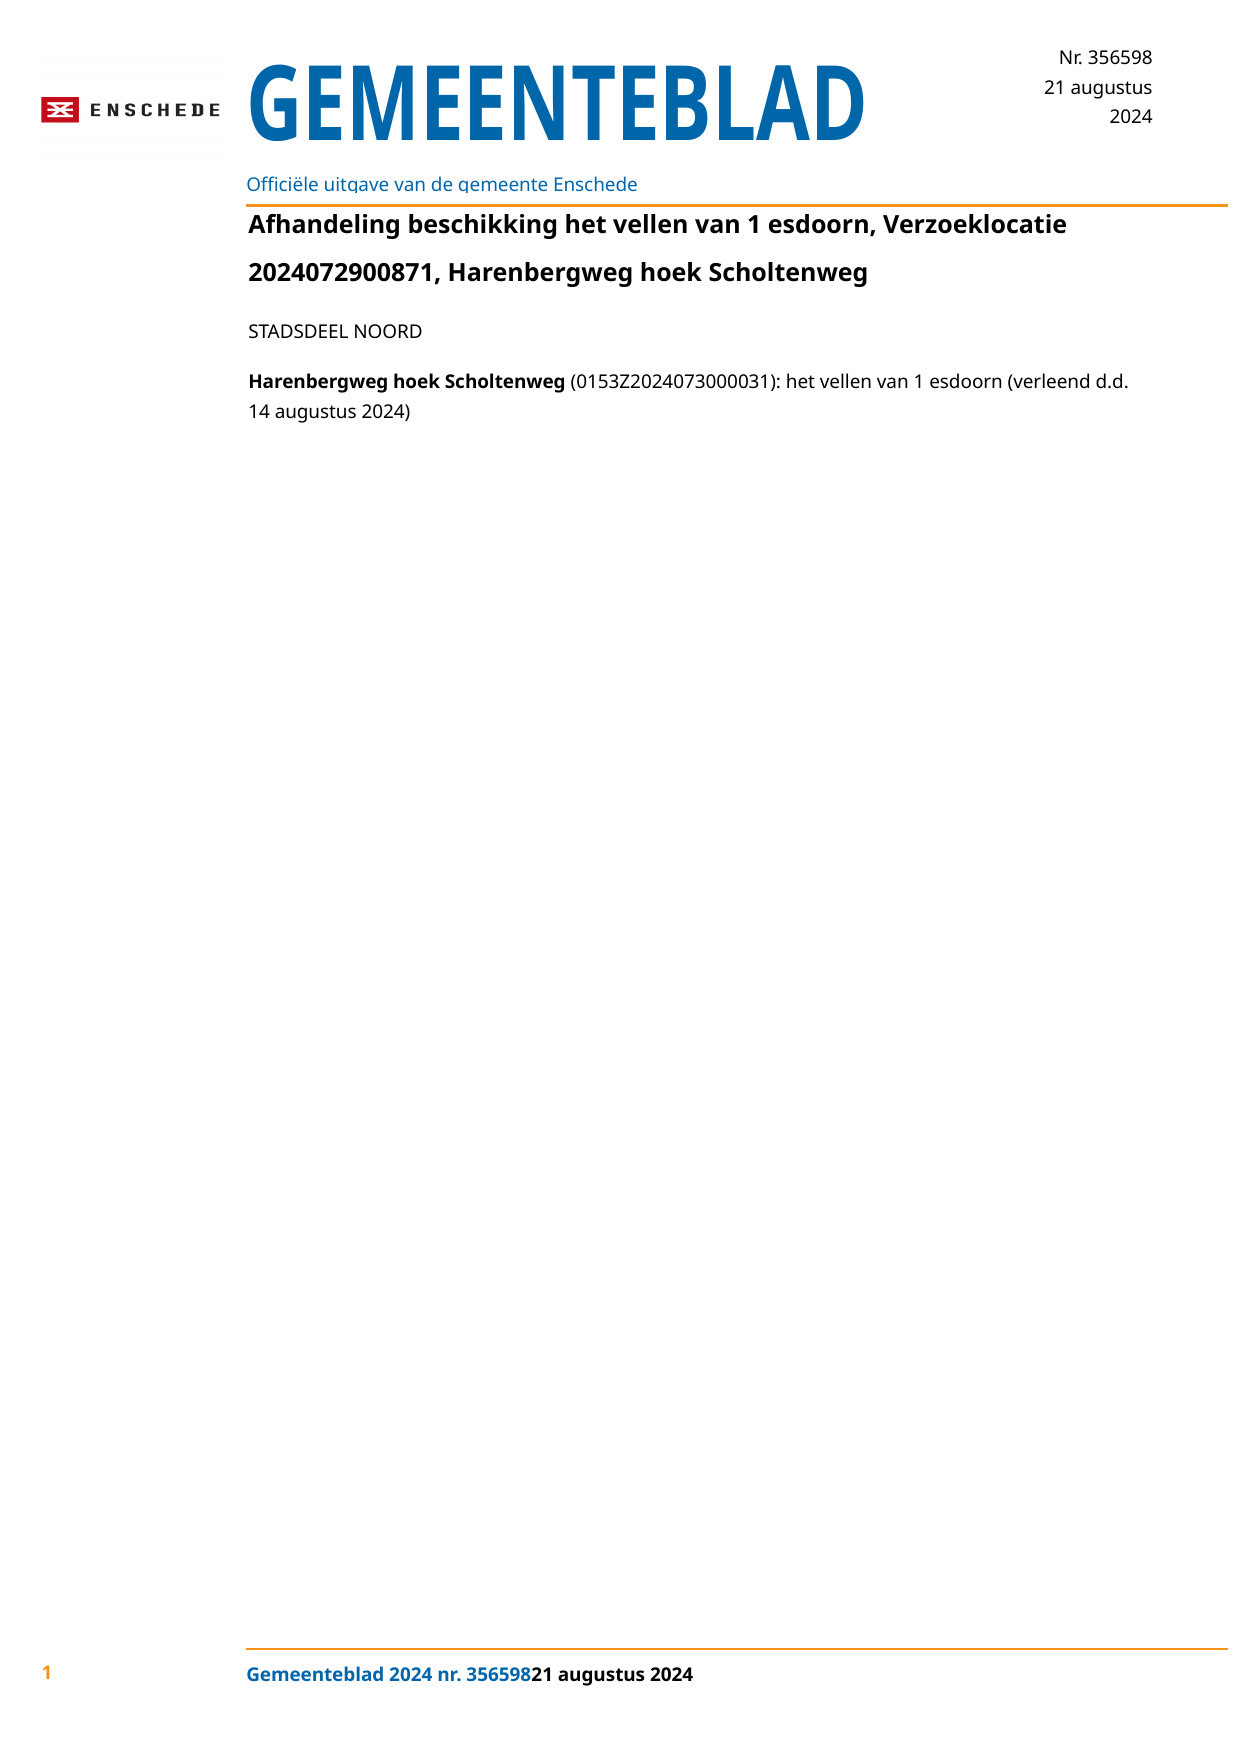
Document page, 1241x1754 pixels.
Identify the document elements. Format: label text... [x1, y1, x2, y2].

text STADSDEEL NOORD [248, 318, 1152, 344]
text Afhandeling beschikking het vellen van 1 esdoorn, Verzoeklocatie 2024072900871, Harenbergweg hoek Scholtenweg [248, 207, 1152, 288]
picture [41, 47, 231, 172]
text Harenbergweg hoek Scholtenweg (0153Z2024073000031): het vellen van 1 esdoorn (verleend d.d. 14 augustus 2024) [248, 368, 1152, 424]
